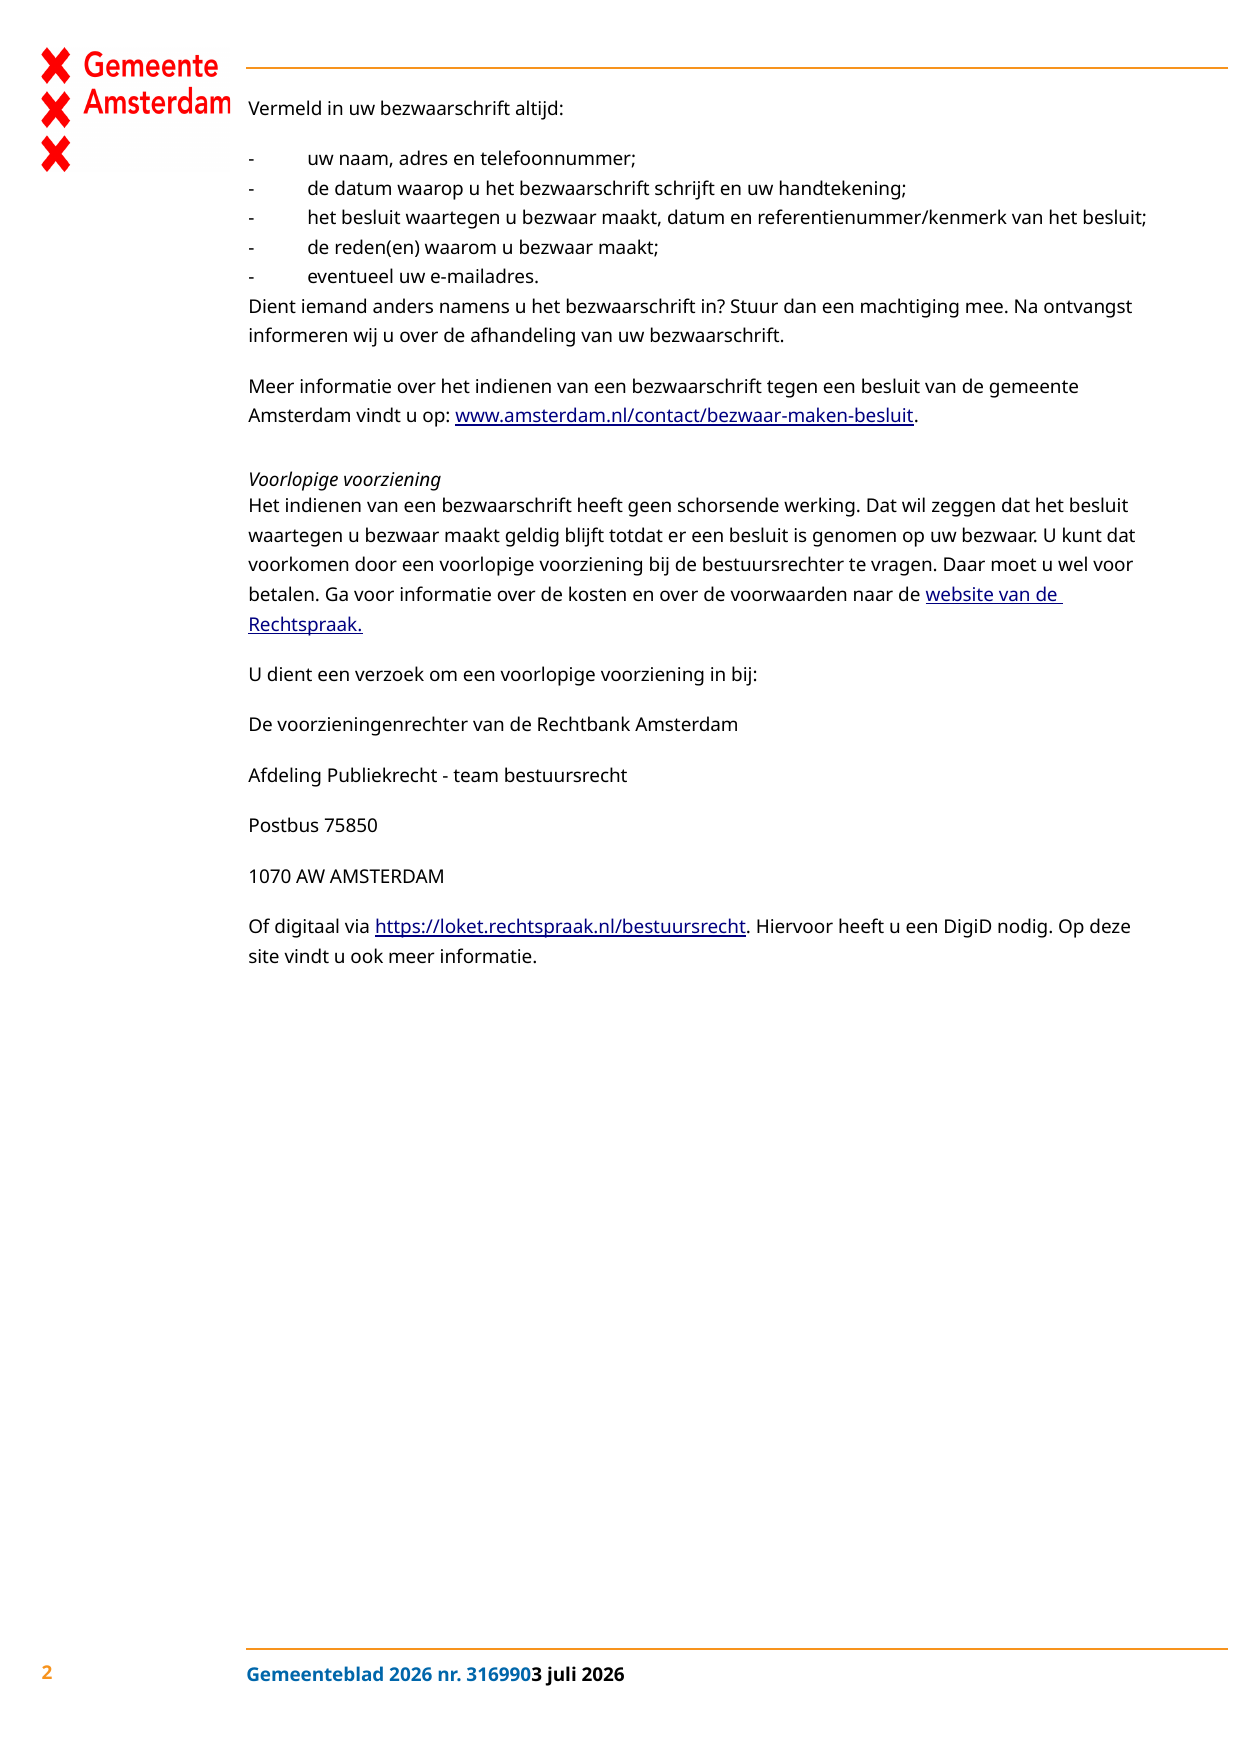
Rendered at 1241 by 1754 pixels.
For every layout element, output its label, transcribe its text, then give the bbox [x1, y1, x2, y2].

text Het indienen van een bezwaarschrift heeft geen schorsende werking. Dat wil zeggen dat het besluit waartegen u bezwaar maakt geldig blijft totdat er een besluit is genomen op uw bezwaar. U kunt dat voorkomen door een voorlopige voorziening bij de bestuursrechter te vragen. Daar moet u wel voor betalen. Ga voor informatie over de kosten en over de voorwaarden naar de website van de Rechtspraak. [248, 492, 1152, 636]
text Vermeld in uw bezwaarschrift altijd: [248, 95, 1152, 121]
text Meer informatie over het indienen van een bezwaarschrift tegen een besluit van de gemeente Amsterdam vindt u op: www.amsterdam.nl/contact/bezwaar-maken-besluit. [248, 373, 1152, 428]
list uw naam, adres en telefoonnummer; [248, 145, 1152, 171]
text 1070 AW AMSTERDAM [248, 863, 1152, 888]
text Voorlopige voorziening [248, 467, 1152, 492]
list eventueel uw e-mailadres. [248, 263, 1152, 289]
list de reden(en) waarom u bezwaar maakt; [248, 234, 1152, 260]
list het besluit waartegen u bezwaar maakt, datum en referentienummer/kenmerk van het besluit; [248, 204, 1152, 230]
text Postbus 75850 [248, 812, 1152, 838]
picture [41, 47, 231, 172]
list de datum waarop u het bezwaarschrift schrijft en uw handtekening; [248, 175, 1152, 201]
text De voorzieningenrechter van de Rechtbank Amsterdam [248, 712, 1152, 737]
text Dient iemand anders namens u het bezwaarschrift in? Stuur dan een machtiging mee. Na ontvangst informeren wij u over de afhandeling van uw bezwaarschrift. [248, 293, 1152, 348]
text Of digitaal via https://loket.rechtspraak.nl/bestuursrecht. Hiervoor heeft u een DigiD nodig. Op deze site vindt u ook meer informatie. [248, 913, 1152, 968]
text U dient een verzoek om een voorlopige voorziening in bij: [248, 661, 1152, 687]
text Afdeling Publiekrecht - team bestuursrecht [248, 762, 1152, 788]
